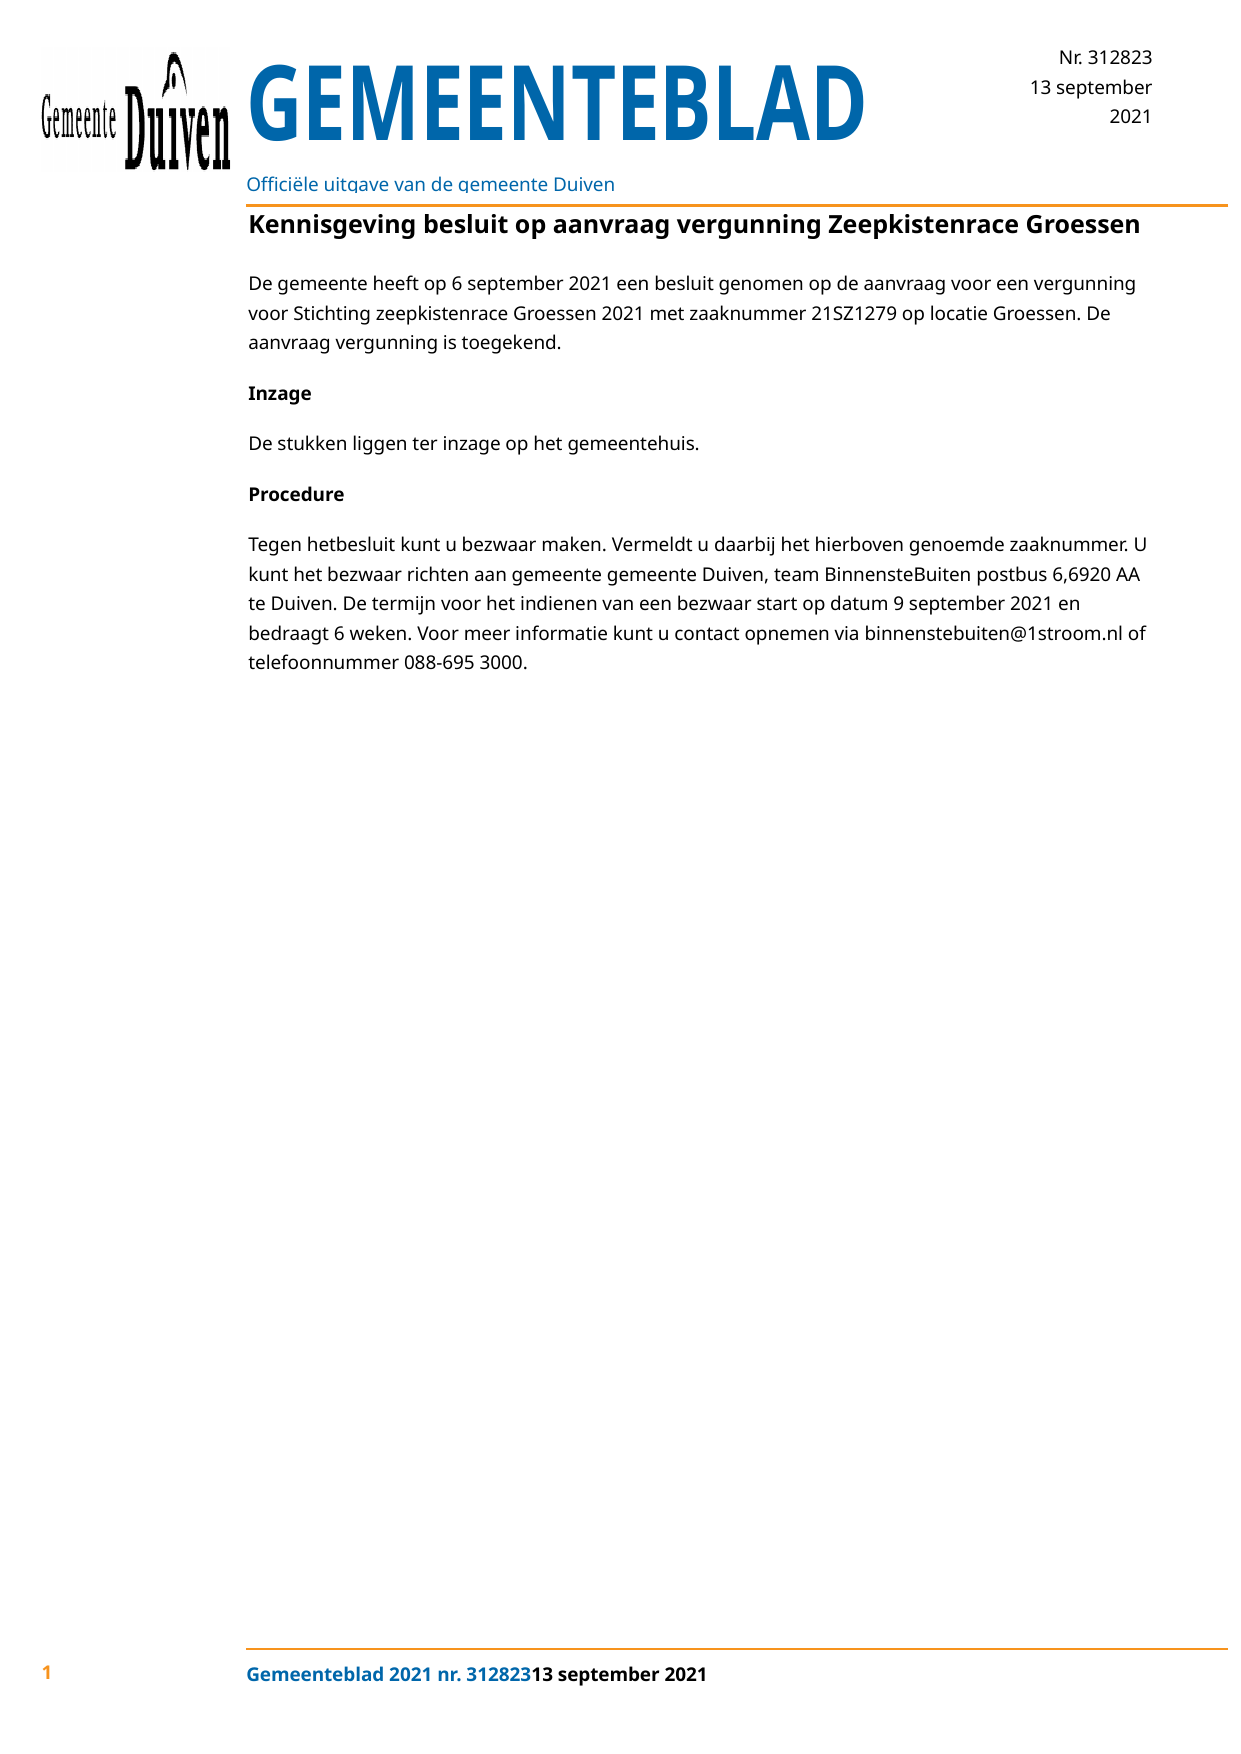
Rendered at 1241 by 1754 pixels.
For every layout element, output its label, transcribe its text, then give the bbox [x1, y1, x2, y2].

text De gemeente heeft op 6 september 2021 een besluit genomen op de aanvraag voor een vergunning voor Stichting zeepkistenrace Groessen 2021 met zaaknummer 21SZ1279 op locatie Groessen. De aanvraag vergunning is toegekend. [248, 270, 1152, 355]
text Kennisgeving besluit op aanvraag vergunning Zeepkistenrace Groessen [248, 207, 1152, 241]
text Inzage [248, 380, 1152, 406]
picture [41, 47, 231, 172]
text Tegen hetbesluit kunt u bezwaar maken. Vermeldt u daarbij het hierboven genoemde zaaknummer. U kunt het bezwaar richten aan gemeente gemeente Duiven, team BinnensteBuiten postbus 6,6920 AA te Duiven. De termijn voor het indienen van een bezwaar start op datum 9 september 2021 en bedraagt 6 weken. Voor meer informatie kunt u contact opnemen via binnenstebuiten@1stroom.nl of telefoonnummer 088-695 3000. [248, 531, 1152, 675]
text Procedure [248, 481, 1152, 506]
text De stukken liggen ter inzage op het gemeentehuis. [248, 430, 1152, 456]
